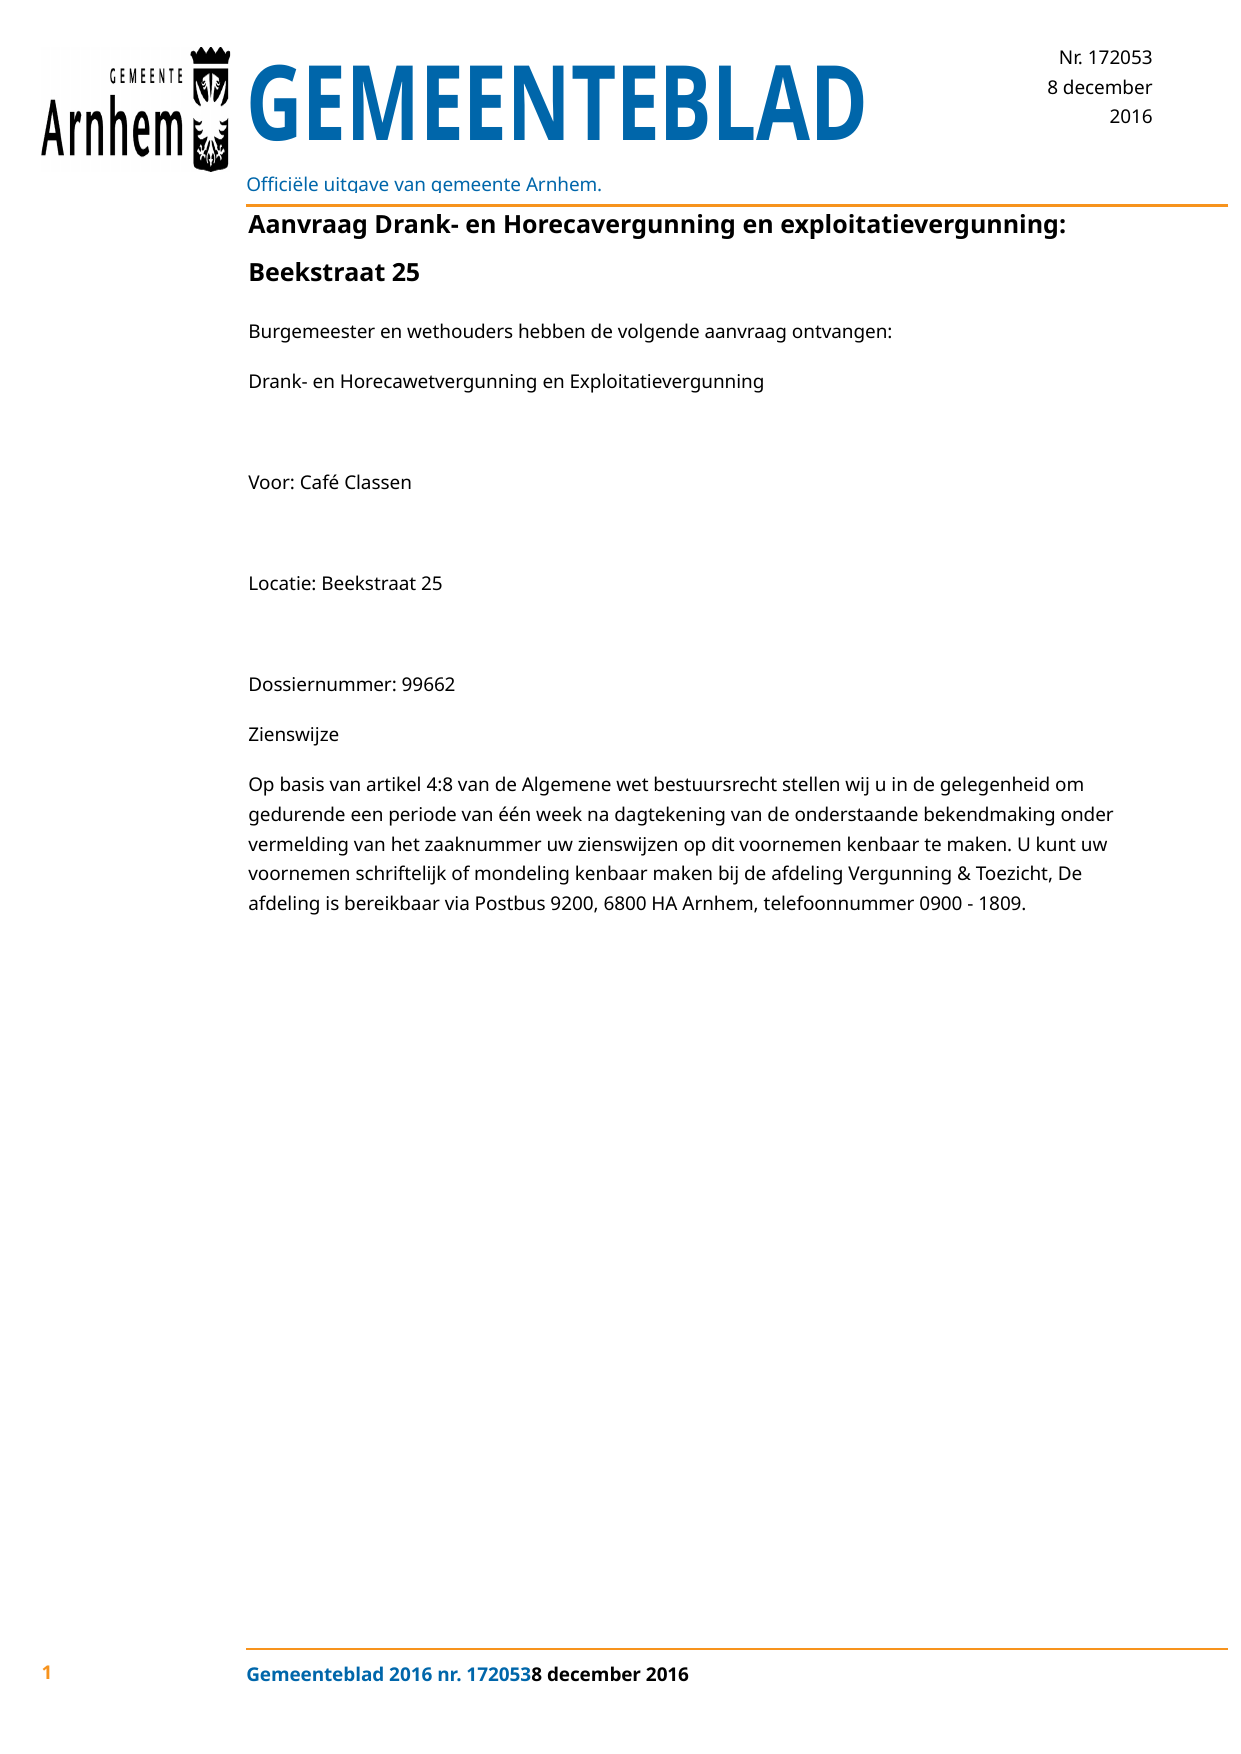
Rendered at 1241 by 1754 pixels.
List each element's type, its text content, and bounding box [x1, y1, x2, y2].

text Burgemeester en wethouders hebben de volgende aanvraag ontvangen: [248, 318, 1152, 344]
text Locatie: Beekstraat 25 [248, 570, 1152, 596]
text Zienswijze [248, 721, 1152, 747]
picture [41, 47, 231, 172]
text Voor: Café Classen [248, 469, 1152, 495]
text Drank- en Horecawetvergunning en Exploitatievergunning [248, 368, 1152, 394]
text Aanvraag Drank- en Horecavergunning en exploitatievergunning: Beekstraat 25 [248, 207, 1152, 288]
text Dossiernummer: 99662 [248, 671, 1152, 697]
text Op basis van artikel 4:8 van de Algemene wet bestuursrecht stellen wij u in de gelegenheid om gedurende een periode van één week na dagtekening van de onderstaande bekendmaking onder vermelding van het zaaknummer uw zienswijzen op dit voornemen kenbaar te maken. U kunt uw voornemen schriftelijk of mondeling kenbaar maken bij de afdeling Vergunning & Toezicht, De afdeling is bereikbaar via Postbus 9200, 6800 HA Arnhem, telefoonnummer 0900 - 1809. [248, 772, 1152, 916]
